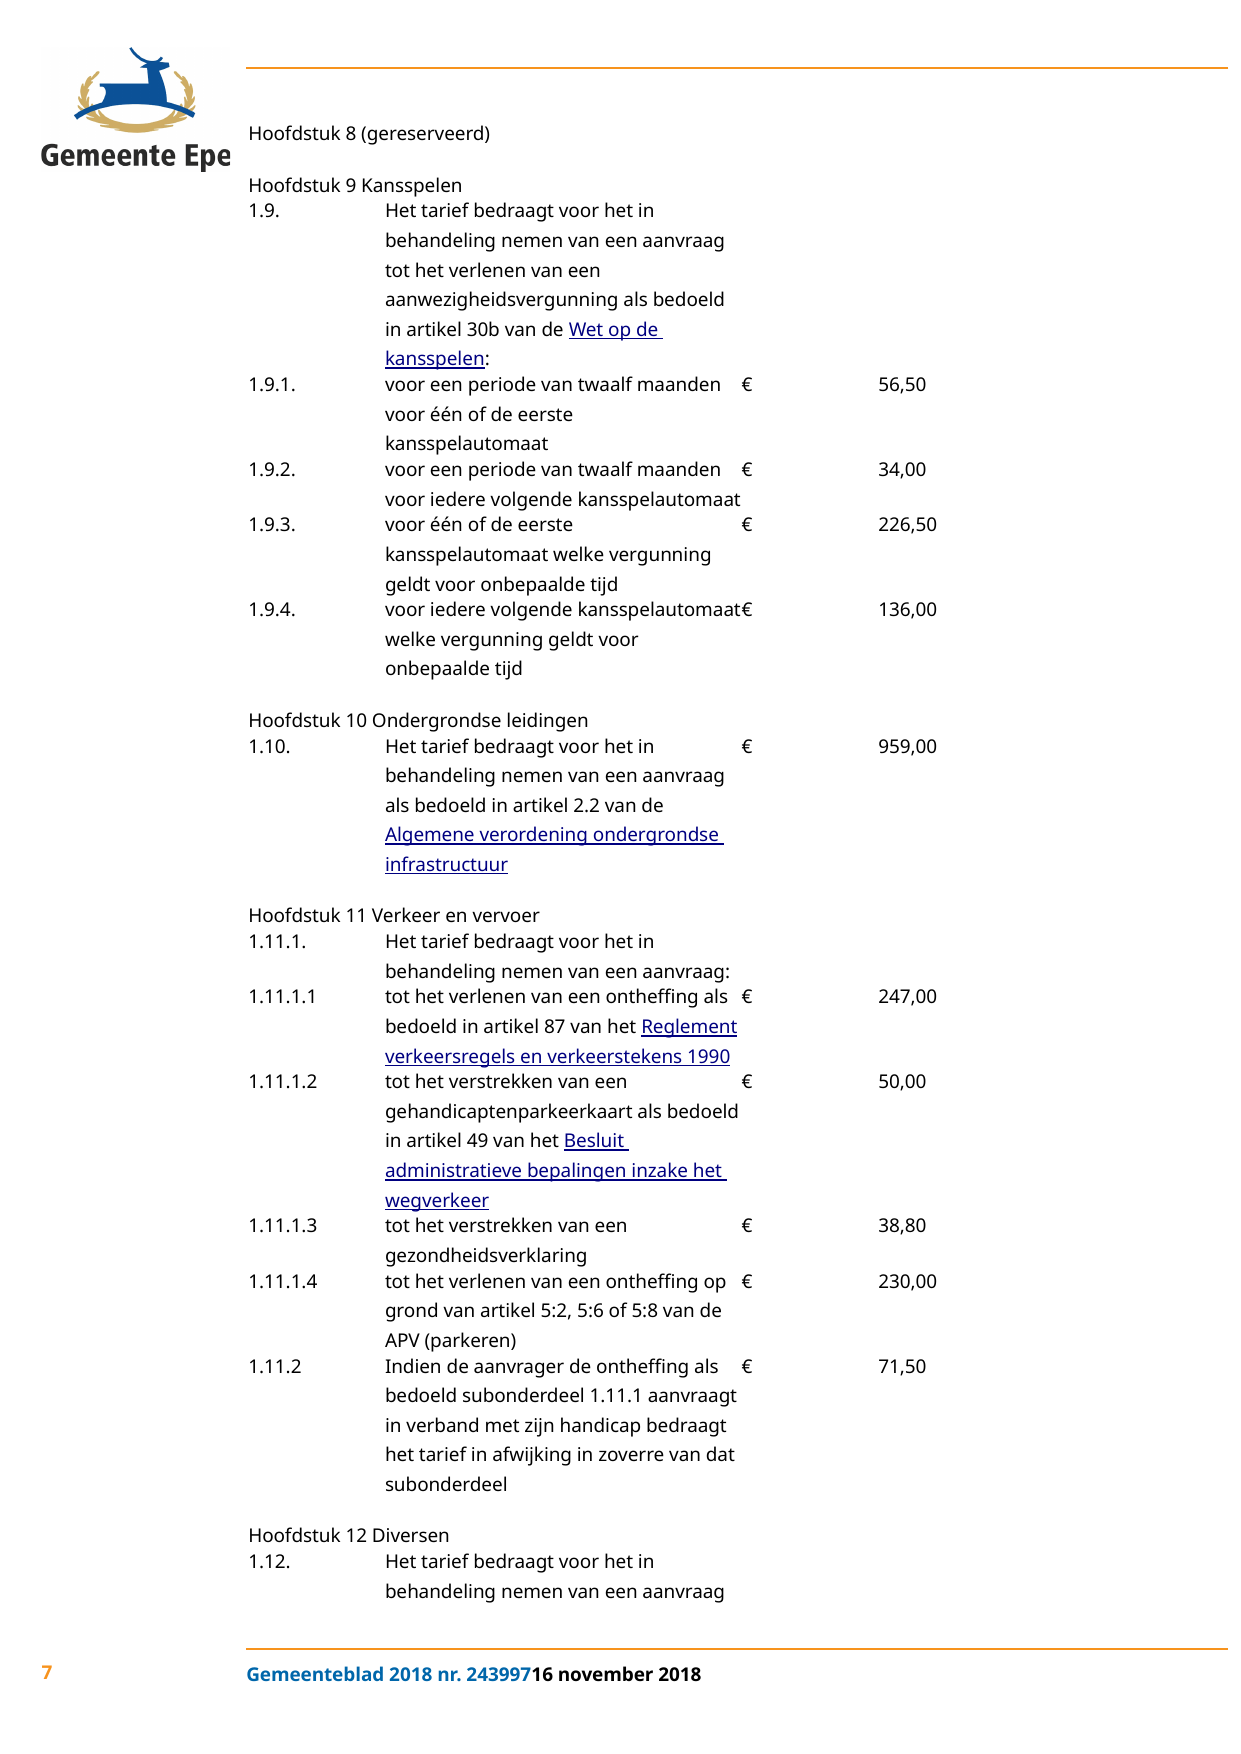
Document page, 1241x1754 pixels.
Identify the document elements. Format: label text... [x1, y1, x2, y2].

table_cell [878, 95, 1015, 121]
table_cell [385, 681, 741, 707]
table_cell 1.9.4. [248, 596, 385, 681]
table_cell 1.9.2. [248, 456, 385, 512]
table_cell 1.11.1.2 [248, 1069, 385, 1213]
table_cell [878, 1548, 1015, 1604]
table_cell € [741, 984, 878, 1068]
table_cell [878, 681, 1015, 707]
table_cell Het tarief bedraagt voor het in behandeling nemen van een aanvraag [385, 1548, 741, 1604]
table_cell 959,00 [878, 733, 1015, 877]
table_cell € [741, 1069, 878, 1213]
table_cell [878, 877, 1015, 903]
table_cell tot het verstrekken van een gezondheidsverklaring [385, 1213, 741, 1268]
table_cell € [741, 733, 878, 877]
table_cell 230,00 [878, 1268, 1015, 1353]
table_cell € [741, 596, 878, 681]
table_cell voor een periode van twaalf maanden voor één of de eerste kansspelautomaat [385, 371, 741, 456]
table_cell [741, 877, 878, 903]
picture [41, 47, 231, 172]
table_cell [385, 1497, 741, 1523]
table_cell 1.11.1.1 [248, 984, 385, 1068]
table_cell [878, 928, 1015, 984]
table_cell € [741, 371, 878, 456]
table_cell 1.9.3. [248, 512, 385, 596]
table_cell € [741, 1268, 878, 1353]
table_cell tot het verlenen van een ontheffing op grond van artikel 5:2, 5:6 of 5:8 van de APV (parkeren) [385, 1268, 741, 1353]
table_cell Het tarief bedraagt voor het in behandeling nemen van een aanvraag als bedoeld in artikel 2.2 van de Algemene verordening ondergrondse infrastructuur [385, 733, 741, 877]
table_cell [741, 1548, 878, 1604]
table_cell 38,80 [878, 1213, 1015, 1268]
table_cell [741, 1497, 878, 1523]
table_cell 1.10. [248, 733, 385, 877]
table_cell 136,00 [878, 596, 1015, 681]
table_cell 50,00 [878, 1069, 1015, 1213]
table_cell tot het verstrekken van een gehandicaptenparkeerkaart als bedoeld in artikel 49 van het Besluit administratieve bepalingen inzake het wegverkeer [385, 1069, 741, 1213]
table_cell [741, 95, 878, 121]
table_cell 56,50 [878, 371, 1015, 456]
table_cell Hoofdstuk 11 Verkeer en vervoer [248, 903, 1015, 928]
table_cell Hoofdstuk 10 Ondergrondse leidingen [248, 707, 1015, 733]
table_cell [741, 928, 878, 984]
table_cell Het tarief bedraagt voor het in behandeling nemen van een aanvraag: [385, 928, 741, 984]
table_cell 1.12. [248, 1548, 385, 1604]
table_cell Het tarief bedraagt voor het in behandeling nemen van een aanvraag tot het verlenen van een aanwezigheidsvergunning als bedoeld in artikel 30b van de Wet op de kansspelen: [385, 198, 741, 371]
table_cell 247,00 [878, 984, 1015, 1068]
table_cell Indien de aanvrager de ontheffing als bedoeld subonderdeel 1.11.1 aanvraagt in verband met zijn handicap bedraagt het tarief in afwijking in zoverre van dat subonderdeel [385, 1353, 741, 1497]
table_cell voor iedere volgende kansspelautomaat welke vergunning geldt voor onbepaalde tijd [385, 596, 741, 681]
table_cell 1.9. [248, 198, 385, 371]
table_cell 1.11.2 [248, 1353, 385, 1497]
table_cell 1.11.1.3 [248, 1213, 385, 1268]
table_cell € [741, 512, 878, 596]
table_cell 34,00 [878, 456, 1015, 512]
table_cell [385, 95, 741, 121]
table_cell [248, 681, 385, 707]
table_cell tot het verlenen van een ontheffing als bedoeld in artikel 87 van het Reglement verkeersregels en verkeerstekens 1990 [385, 984, 741, 1068]
table_cell € [741, 456, 878, 512]
table_cell [741, 198, 878, 371]
table_cell [248, 95, 385, 121]
table_cell [248, 877, 385, 903]
table_cell Hoofdstuk 9 Kansspelen [248, 172, 1015, 198]
table_cell [878, 1497, 1015, 1523]
table_cell [741, 681, 878, 707]
table_cell voor één of de eerste kansspelautomaat welke vergunning geldt voor onbepaalde tijd [385, 512, 741, 596]
table_cell 1.9.1. [248, 371, 385, 456]
table_cell 226,50 [878, 512, 1015, 596]
table_cell voor een periode van twaalf maanden voor iedere volgende kansspelautomaat [385, 456, 741, 512]
table_cell € [741, 1213, 878, 1268]
table_cell [878, 198, 1015, 371]
table_cell 1.11.1.4 [248, 1268, 385, 1353]
table_cell 71,50 [878, 1353, 1015, 1497]
table_cell [248, 1497, 385, 1523]
table_cell [248, 146, 1015, 172]
table_cell Hoofdstuk 12 Diversen [248, 1523, 1015, 1548]
table_cell Hoofdstuk 8 (gereserveerd) [248, 121, 1015, 146]
table_cell € [741, 1353, 878, 1497]
table_cell 1.11.1. [248, 928, 385, 984]
table_cell [385, 877, 741, 903]
